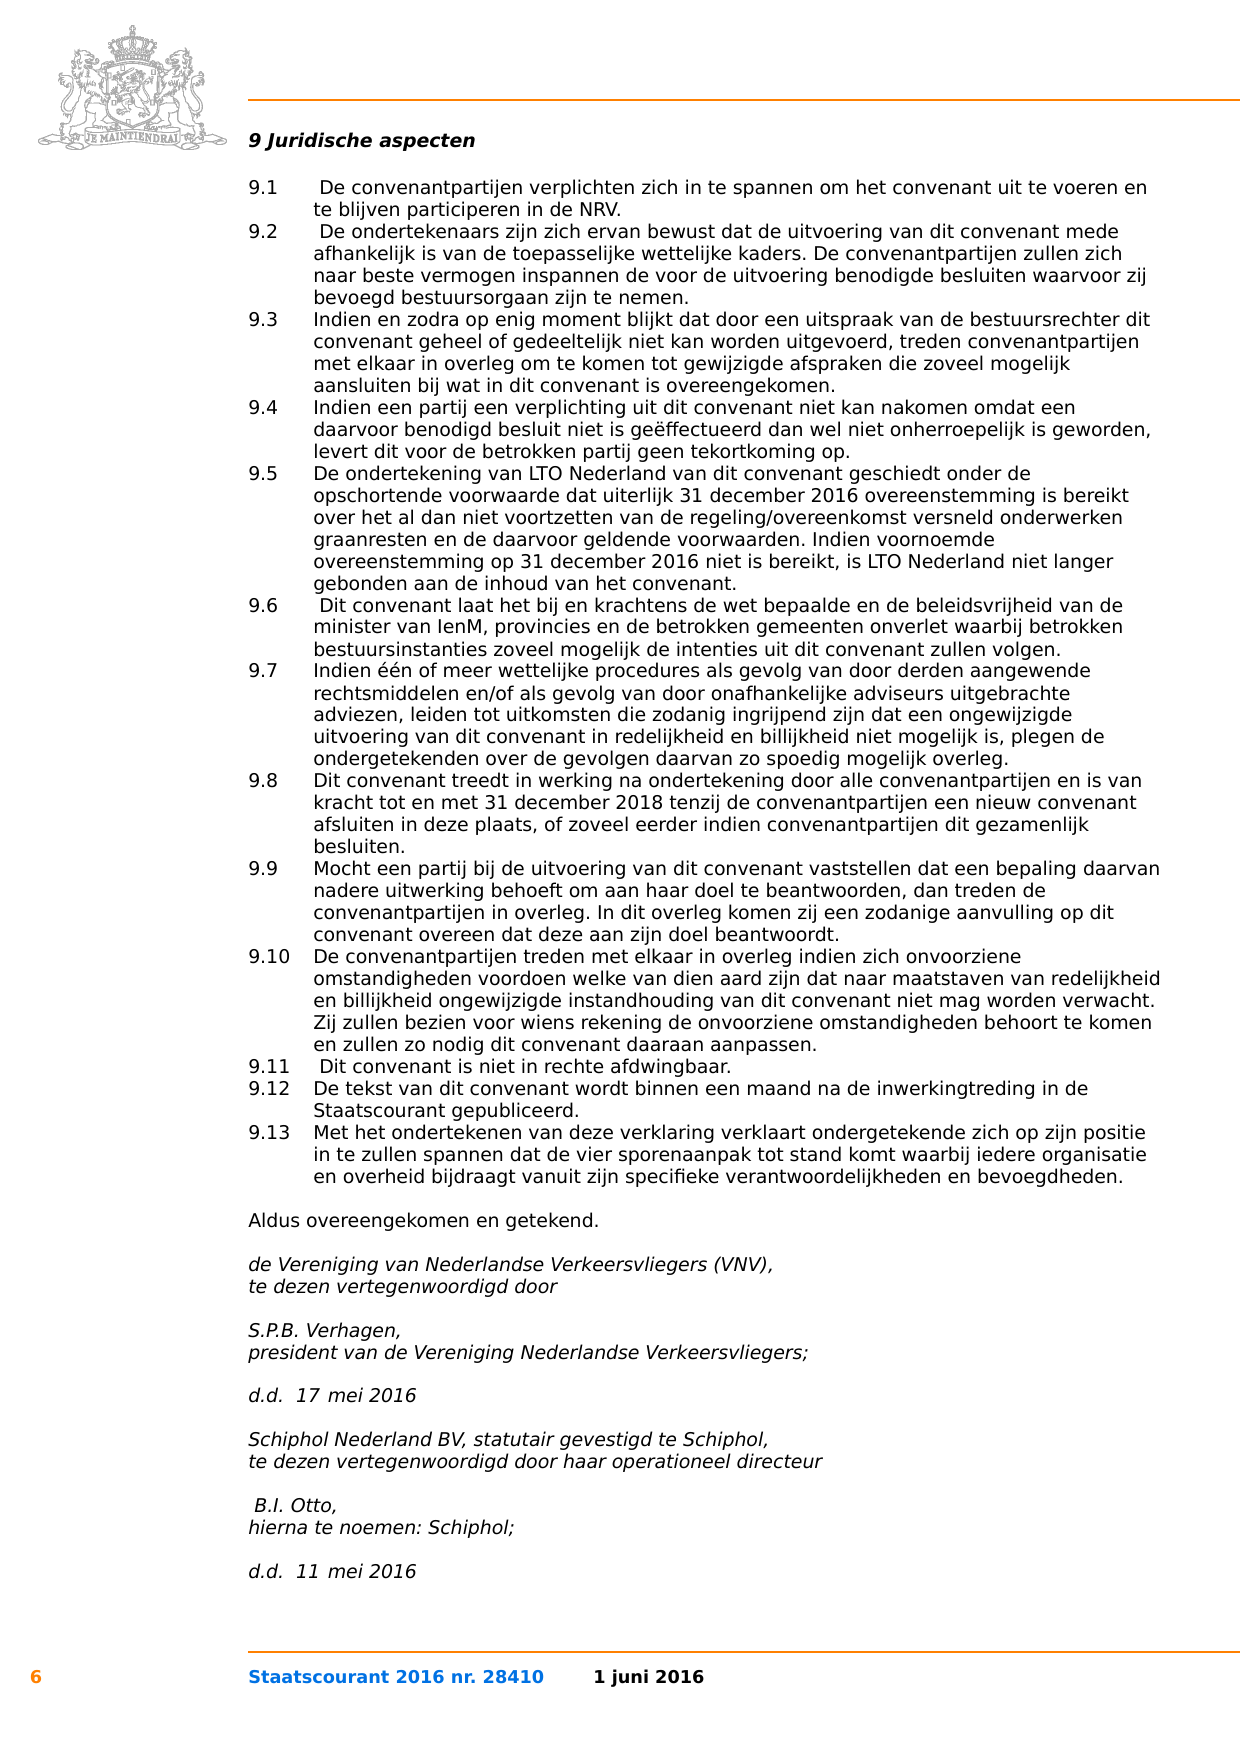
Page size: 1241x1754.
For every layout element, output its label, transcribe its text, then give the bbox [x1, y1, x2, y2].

text 9.1 De convenantpartijen verplichten zich in te spannen om het convenant uit te voeren en te blijven participeren in de NRV. [248, 177, 1163, 221]
text 9.9 Mocht een partij bij de uitvoering van dit convenant vaststellen dat een bepaling daarvan nadere uitwerking behoeft om aan haar doel te beantwoorden, dan treden de convenantpartijen in overleg. In dit overleg komen zij een zodanige aanvulling op dit convenant overeen dat deze aan zijn doel beantwoordt. [248, 858, 1163, 946]
text 9.8 Dit convenant treedt in werking na ondertekening door alle convenantpartijen en is van kracht tot en met 31 december 2018 tenzij de convenantpartijen een nieuw convenant afsluiten in deze plaats, of zoveel eerder indien convenantpartijen dit gezamenlijk besluiten. [248, 770, 1163, 858]
text 9.12 De tekst van dit convenant wordt binnen een maand na de inwerkingtreding in de Staatscourant gepubliceerd. [248, 1078, 1163, 1122]
picture [38, 25, 227, 150]
text d.d. 11 mei 2016 [248, 1561, 1163, 1583]
text 9.7 Indien één of meer wettelijke procedures als gevolg van door derden aangewende rechtsmiddelen en/of als gevolg van door onafhankelijke adviseurs uitgebrachte adviezen, leiden tot uitkomsten die zodanig ingrijpend zijn dat een ongewijzigde uitvoering van dit convenant in redelijkheid en billijkheid niet mogelijk is, plegen de ondergetekenden over de gevolgen daarvan zo spoedig mogelijk overleg. [248, 660, 1163, 770]
text Schiphol Nederland BV, statutair gevestigd te Schiphol, te dezen vertegenwoordigd door haar operationeel directeur B.I. Otto, hierna te noemen: Schiphol; [248, 1429, 1163, 1539]
text 9.5 De ondertekening van LTO Nederland van dit convenant geschiedt onder de opschortende voorwaarde dat uiterlijk 31 december 2016 overeenstemming is bereikt over het al dan niet voortzetten van de regeling/overeenkomst versneld onderwerken graanresten en de daarvoor geldende voorwaarden. Indien voornoemde overeenstemming op 31 december 2016 niet is bereikt, is LTO Nederland niet langer gebonden aan de inhoud van het convenant. [248, 463, 1163, 594]
text 9.6 Dit convenant laat het bij en krachtens de wet bepaalde en de beleidsvrijheid van de minister van IenM, provincies en de betrokken gemeenten onverlet waarbij betrokken bestuursinstanties zoveel mogelijk de intenties uit dit convenant zullen volgen. [248, 594, 1163, 660]
text 9.10 De convenantpartijen treden met elkaar in overleg indien zich onvoorziene omstandigheden voordoen welke van dien aard zijn dat naar maatstaven van redelijkheid en billijkheid ongewijzigde instandhouding van dit convenant niet mag worden verwacht. Zij zullen bezien voor wiens rekening de onvoorziene omstandigheden behoort te komen en zullen zo nodig dit convenant daaraan aanpassen. [248, 946, 1163, 1056]
subtitle 9 Juridische aspecten [248, 130, 1163, 152]
text de Vereniging van Nederlandse Verkeersvliegers (VNV), te dezen vertegenwoordigd door S.P.B. Verhagen, president van de Vereniging Nederlandse Verkeersvliegers; [248, 1254, 1163, 1363]
text 9.4 Indien een partij een verplichting uit dit convenant niet kan nakomen omdat een daarvoor benodigd besluit niet is geëffectueerd dan wel niet onherroepelijk is geworden, levert dit voor de betrokken partij geen tekortkoming op. [248, 397, 1163, 463]
text 9.13 Met het ondertekenen van deze verklaring verklaart ondergetekende zich op zijn positie in te zullen spannen dat de vier sporenaanpak tot stand komt waarbij iedere organisatie en overheid bijdraagt vanuit zijn specifieke verantwoordelijkheden en bevoegdheden. [248, 1122, 1163, 1188]
text 9.2 De ondertekenaars zijn zich ervan bewust dat de uitvoering van dit convenant mede afhankelijk is van de toepasselijke wettelijke kaders. De convenantpartijen zullen zich naar beste vermogen inspannen de voor de uitvoering benodigde besluiten waarvoor zij bevoegd bestuursorgaan zijn te nemen. [248, 221, 1163, 309]
text 9.11 Dit convenant is niet in rechte afdwingbaar. [248, 1056, 1163, 1078]
text Aldus overeengekomen en getekend. [248, 1210, 1163, 1232]
text 9.3 Indien en zodra op enig moment blijkt dat door een uitspraak van de bestuursrechter dit convenant geheel of gedeeltelijk niet kan worden uitgevoerd, treden convenantpartijen met elkaar in overleg om te komen tot gewijzigde afspraken die zoveel mogelijk aansluiten bij wat in dit convenant is overeengekomen. [248, 309, 1163, 397]
text d.d. 17 mei 2016 [248, 1385, 1163, 1407]
